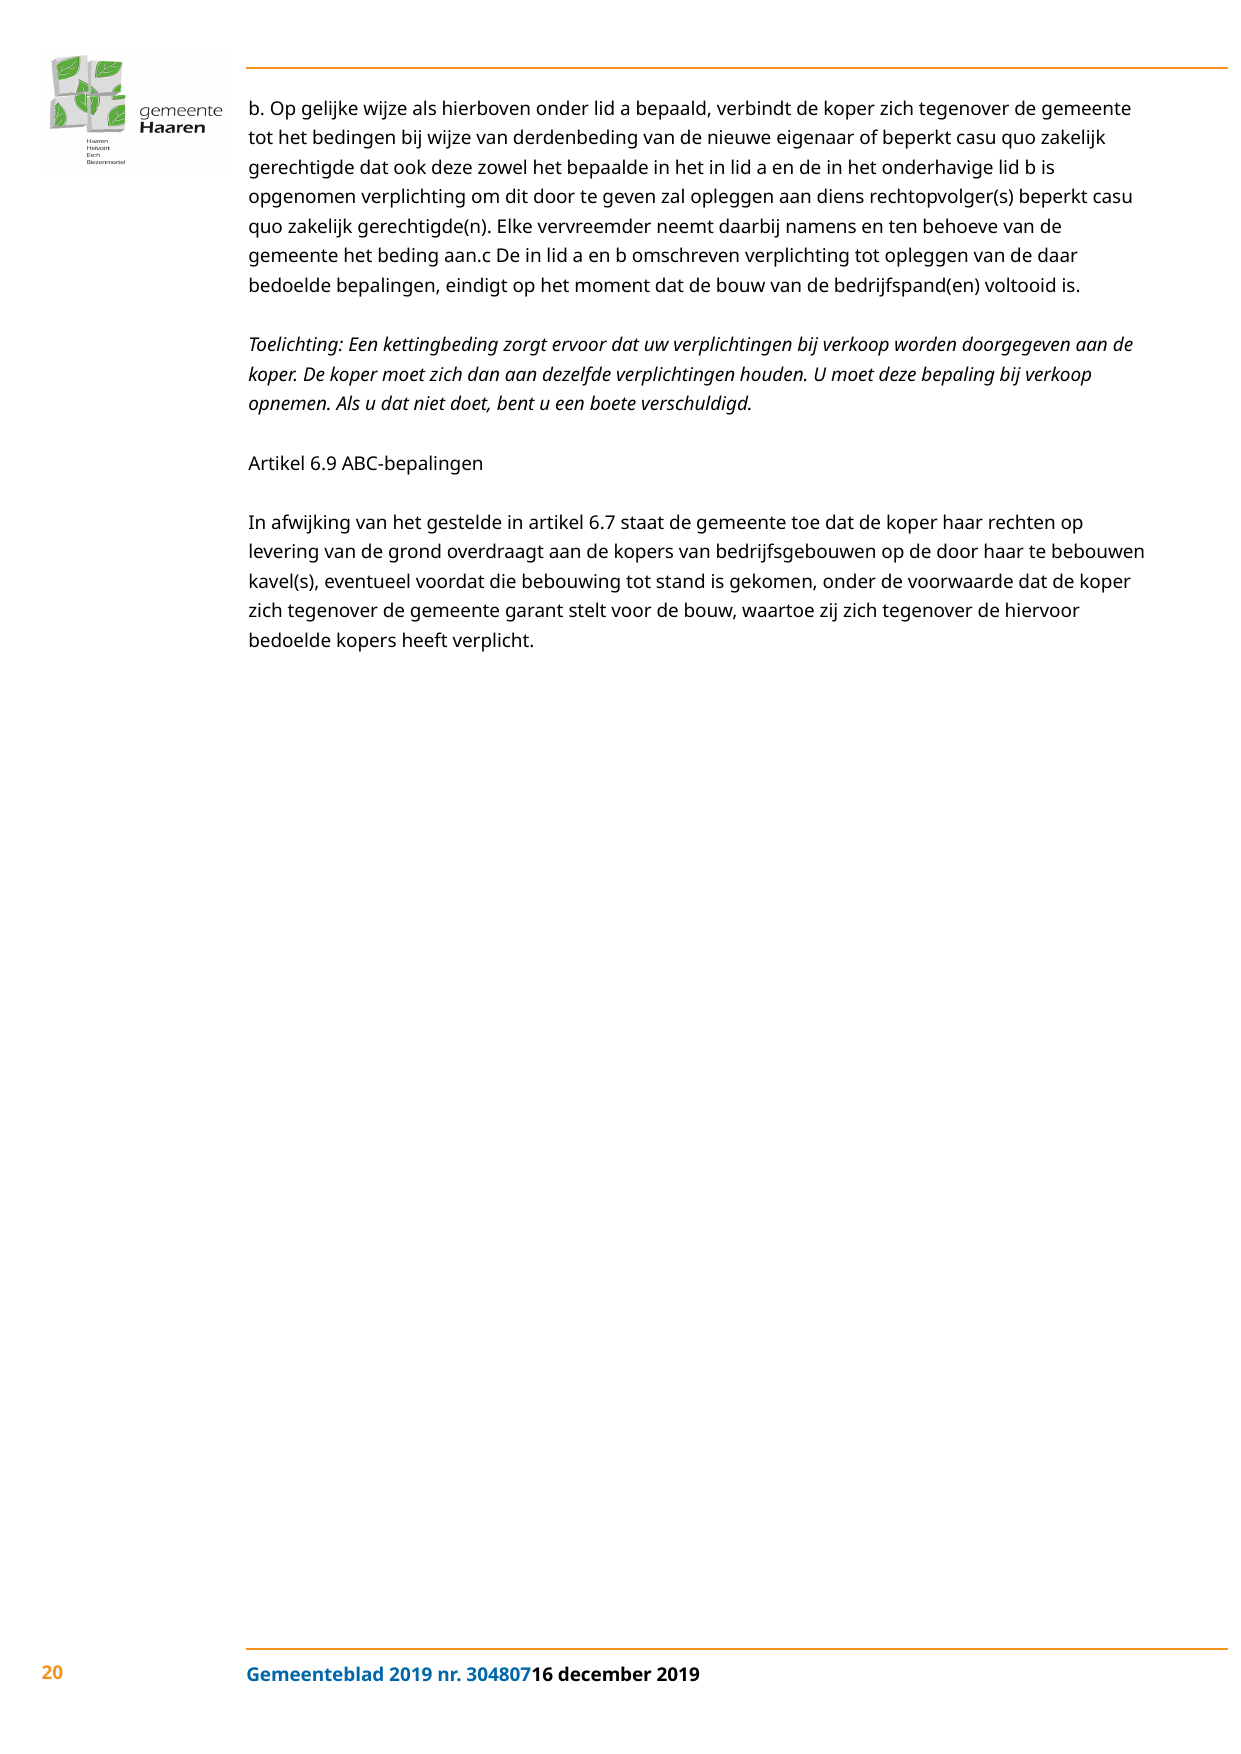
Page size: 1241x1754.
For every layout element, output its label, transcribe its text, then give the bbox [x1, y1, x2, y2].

text In afwijking van het gestelde in artikel 6.7 staat de gemeente toe dat de koper haar rechten op levering van de grond overdraagt aan de kopers van bedrijfsgebouwen op de door haar te bebouwen kavel(s), eventueel voordat die bebouwing tot stand is gekomen, onder de voorwaarde dat de koper zich tegenover de gemeente garant stelt voor de bouw, waartoe zij zich tegenover de hiervoor bedoelde kopers heeft verplicht. [248, 509, 1152, 653]
picture [41, 47, 231, 172]
text b. Op gelijke wijze als hierboven onder lid a bepaald, verbindt de koper zich tegenover de gemeente tot het bedingen bij wijze van derdenbeding van de nieuwe eigenaar of beperkt casu quo zakelijk gerechtigde dat ook deze zowel het bepaalde in het in lid a en de in het onderhavige lid b is opgenomen verplichting om dit door te geven zal opleggen aan diens rechtopvolger(s) beperkt casu quo zakelijk gerechtigde(n). Elke vervreemder neemt daarbij namens en ten behoeve van de gemeente het beding aan.c De in lid a en b omschreven verplichting tot opleggen van de daar bedoelde bepalingen, eindigt op het moment dat de bouw van de bedrijfspand(en) voltooid is. [248, 95, 1152, 298]
text Artikel 6.9 ABC-bepalingen [248, 450, 1152, 476]
text Toelichting: Een kettingbeding zorgt ervoor dat uw verplichtingen bij verkoop worden doorgegeven aan de koper. De koper moet zich dan aan dezelfde verplichtingen houden. U moet deze bepaling bij verkoop opnemen. Als u dat niet doet, bent u een boete verschuldigd. [248, 331, 1152, 416]
